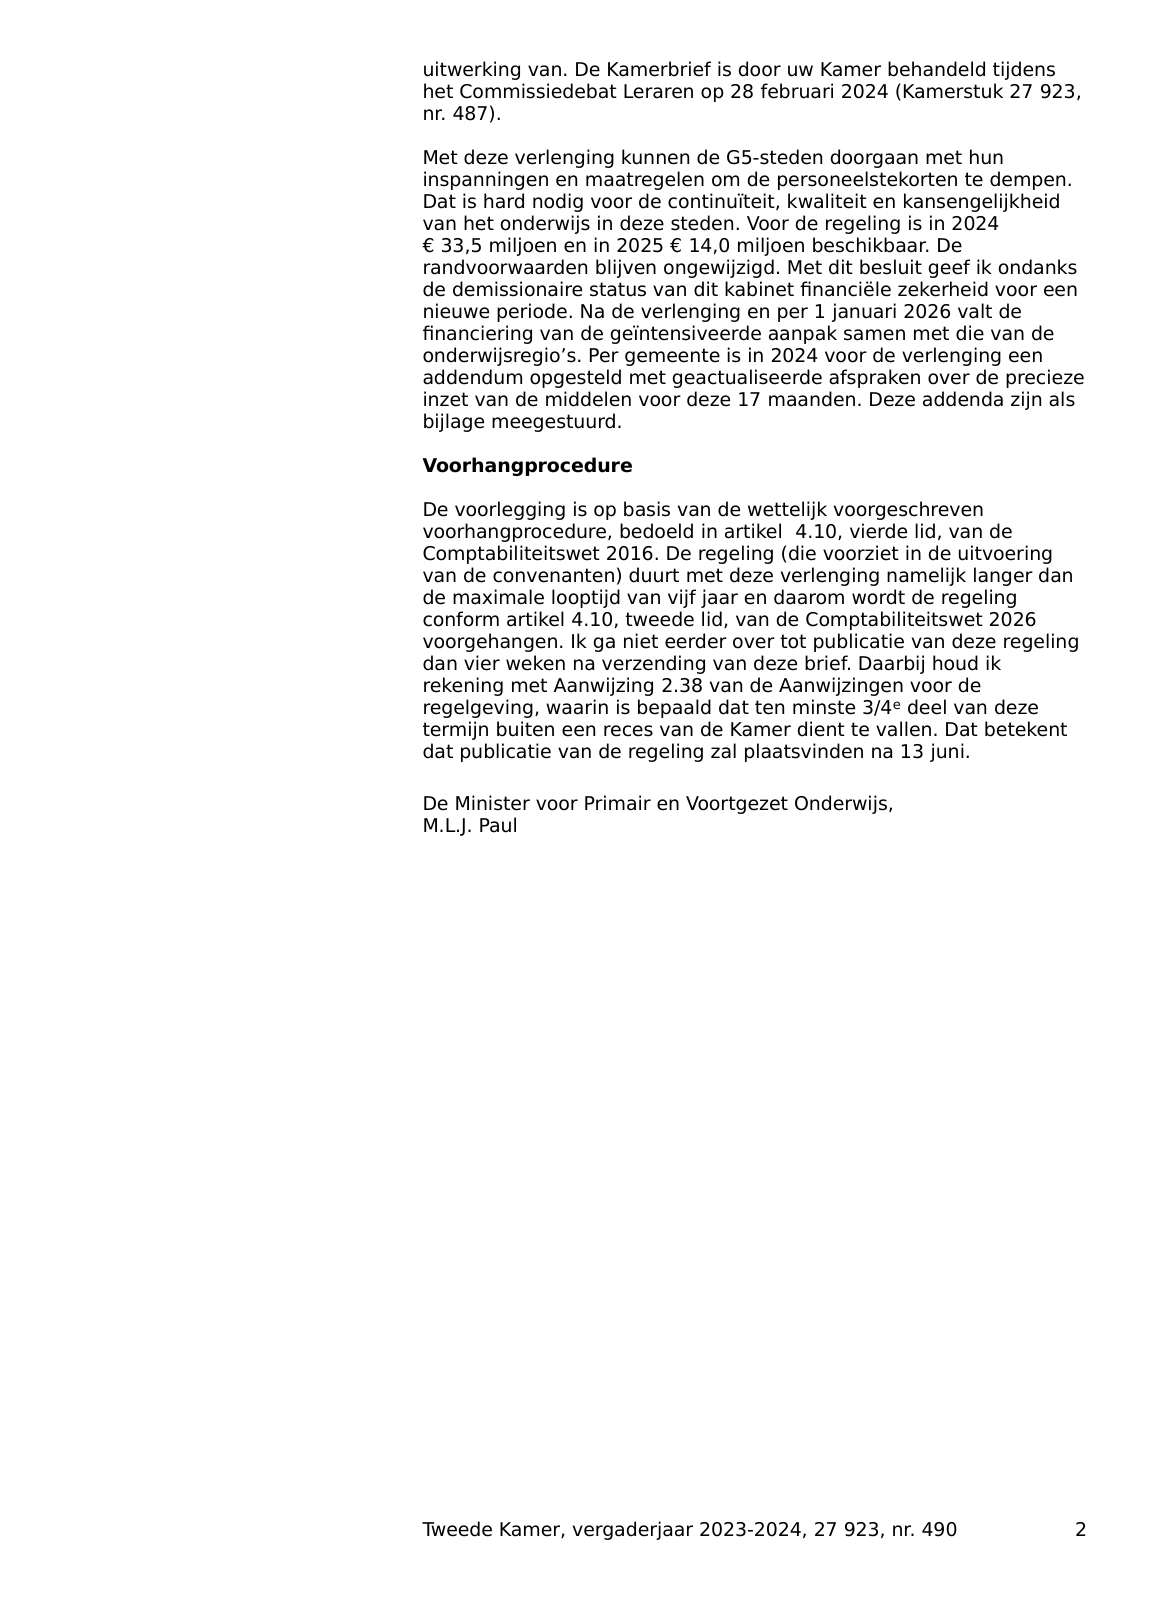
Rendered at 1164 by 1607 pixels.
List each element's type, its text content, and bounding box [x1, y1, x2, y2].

text De Minister voor Primair en Voortgezet Onderwijs, M.L.J. Paul [422, 793, 1087, 837]
text De voorlegging is op basis van de wettelijk voorgeschreven voorhangprocedure, bedoeld in artikel 4.10, vierde lid, van de Comptabiliteitswet 2016. De regeling (die voorziet in de uitvoering van de convenanten) duurt met deze verlenging namelijk langer dan de maximale looptijd van vijf jaar en daarom wordt de regeling conform artikel 4.10, tweede lid, van de Comptabiliteitswet 2026 voorgehangen. Ik ga niet eerder over tot publicatie van deze regeling dan vier weken na verzending van deze brief. Daarbij houd ik rekening met Aanwijzing 2.38 van de Aanwijzingen voor de regelgeving, waarin is bepaald dat ten minste 3/4e deel van deze termijn buiten een reces van de Kamer dient te vallen. Dat betekent dat publicatie van de regeling zal plaatsvinden na 13 juni. [422, 499, 1087, 763]
text Met deze verlenging kunnen de G5-steden doorgaan met hun inspanningen en maatregelen om de personeelstekorten te dempen. Dat is hard nodig voor de continuïteit, kwaliteit en kansengelijkheid van het onderwijs in deze steden. Voor de regeling is in 2024 € 33,5 miljoen en in 2025 € 14,0 miljoen beschikbaar. De randvoorwaarden blijven ongewijzigd. Met dit besluit geef ik ondanks de demissionaire status van dit kabinet financiële zekerheid voor een nieuwe periode. Na de verlenging en per 1 januari 2026 valt de financiering van de geïntensiveerde aanpak samen met die van de onderwijsregio’s. Per gemeente is in 2024 voor de verlenging een addendum opgesteld met geactualiseerde afspraken over de precieze inzet van de middelen voor deze 17 maanden. Deze addenda zijn als bijlage meegestuurd. [422, 147, 1087, 433]
text uitwerking van. De Kamerbrief is door uw Kamer behandeld tijdens het Commissiedebat Leraren op 28 februari 2024 (Kamerstuk 27 923, nr. 487). [422, 59, 1087, 125]
subtitle Voorhangprocedure [422, 455, 1087, 477]
